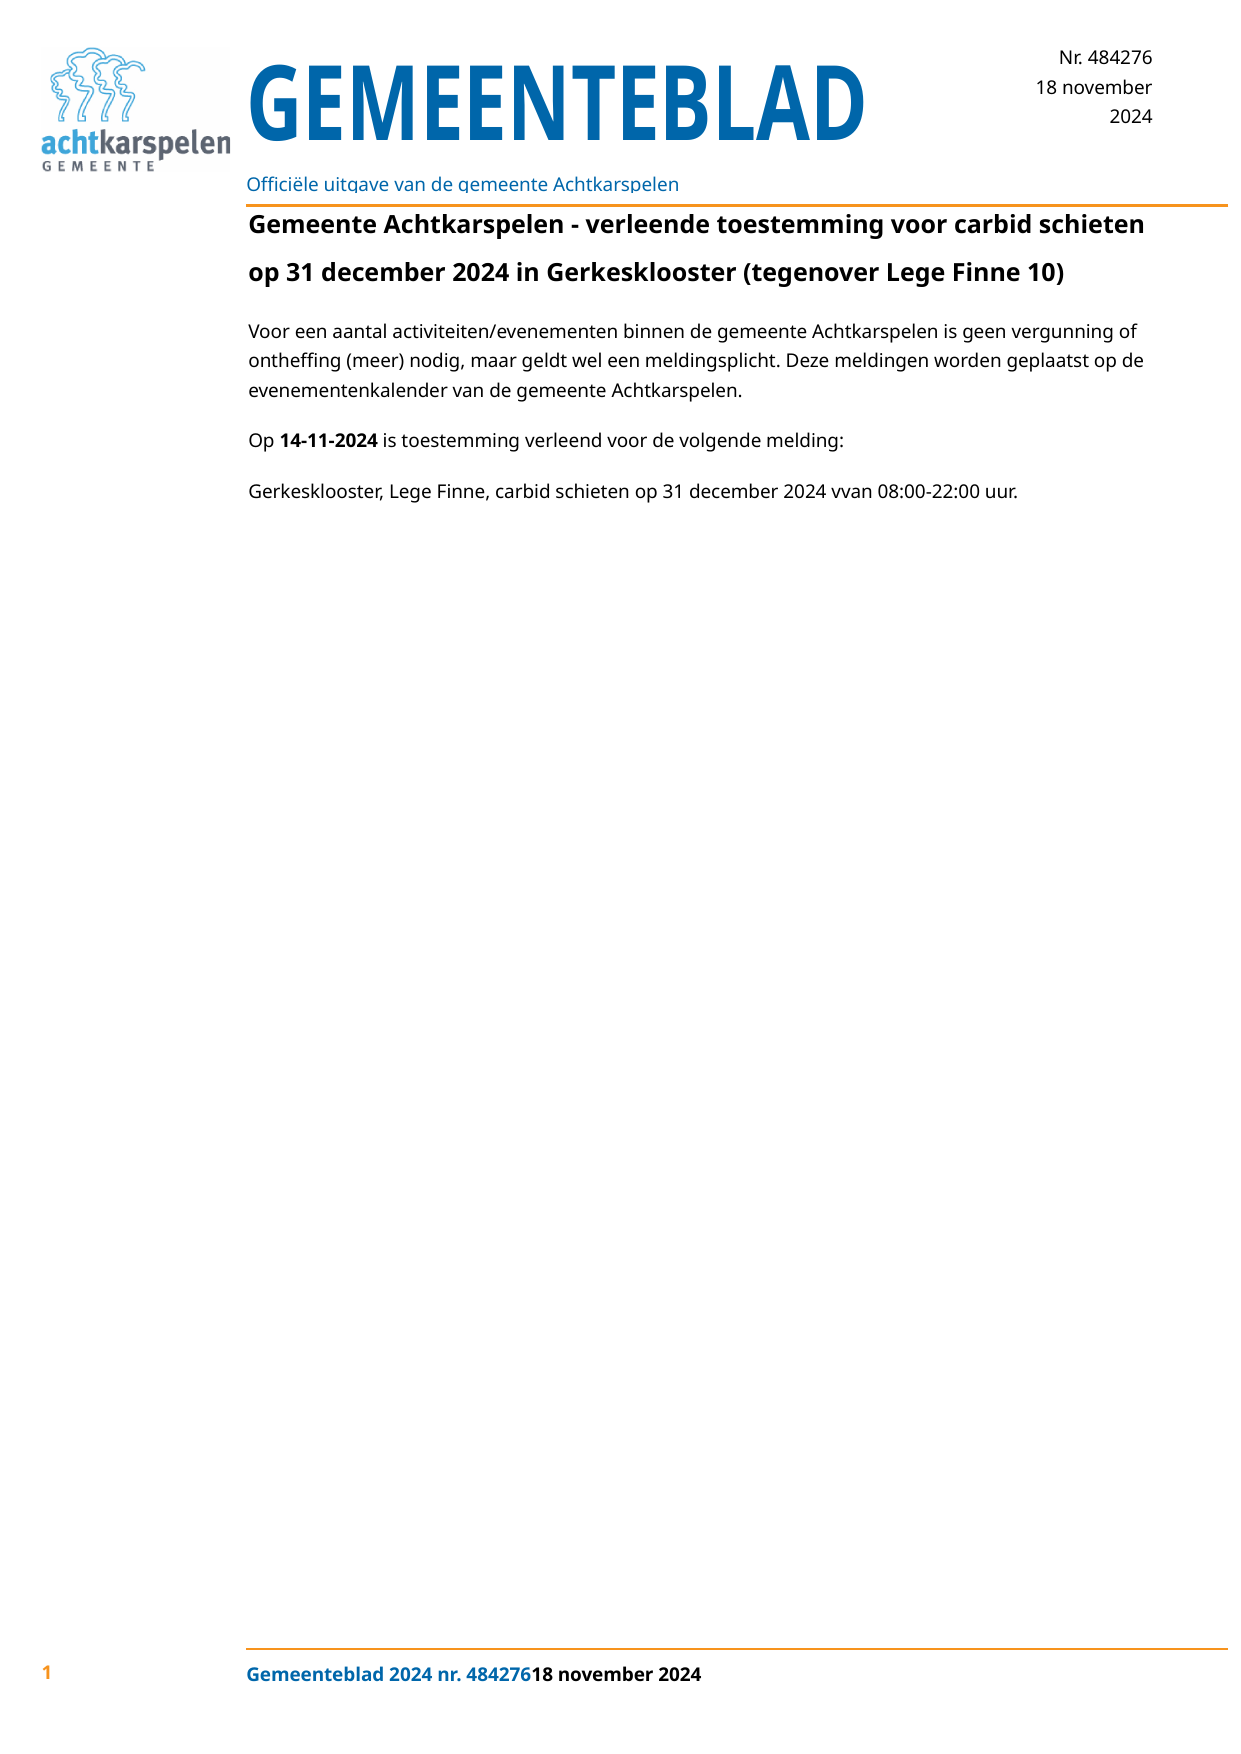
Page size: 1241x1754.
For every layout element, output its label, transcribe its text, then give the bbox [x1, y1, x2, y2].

text Gemeente Achtkarspelen - verleende toestemming voor carbid schieten op 31 december 2024 in Gerkesklooster (tegenover Lege Finne 10) [248, 207, 1152, 288]
text Voor een aantal activiteiten/evenementen binnen de gemeente Achtkarspelen is geen vergunning of ontheffing (meer) nodig, maar geldt wel een meldingsplicht. Deze meldingen worden geplaatst op de evenementenkalender van de gemeente Achtkarspelen. [248, 318, 1152, 403]
text Gerkesklooster, Lege Finne, carbid schieten op 31 december 2024 vvan 08:00-22:00 uur. [248, 478, 1152, 504]
text Op 14-11-2024 is toestemming verleend voor de volgende melding: [248, 427, 1152, 453]
picture [41, 47, 231, 172]
